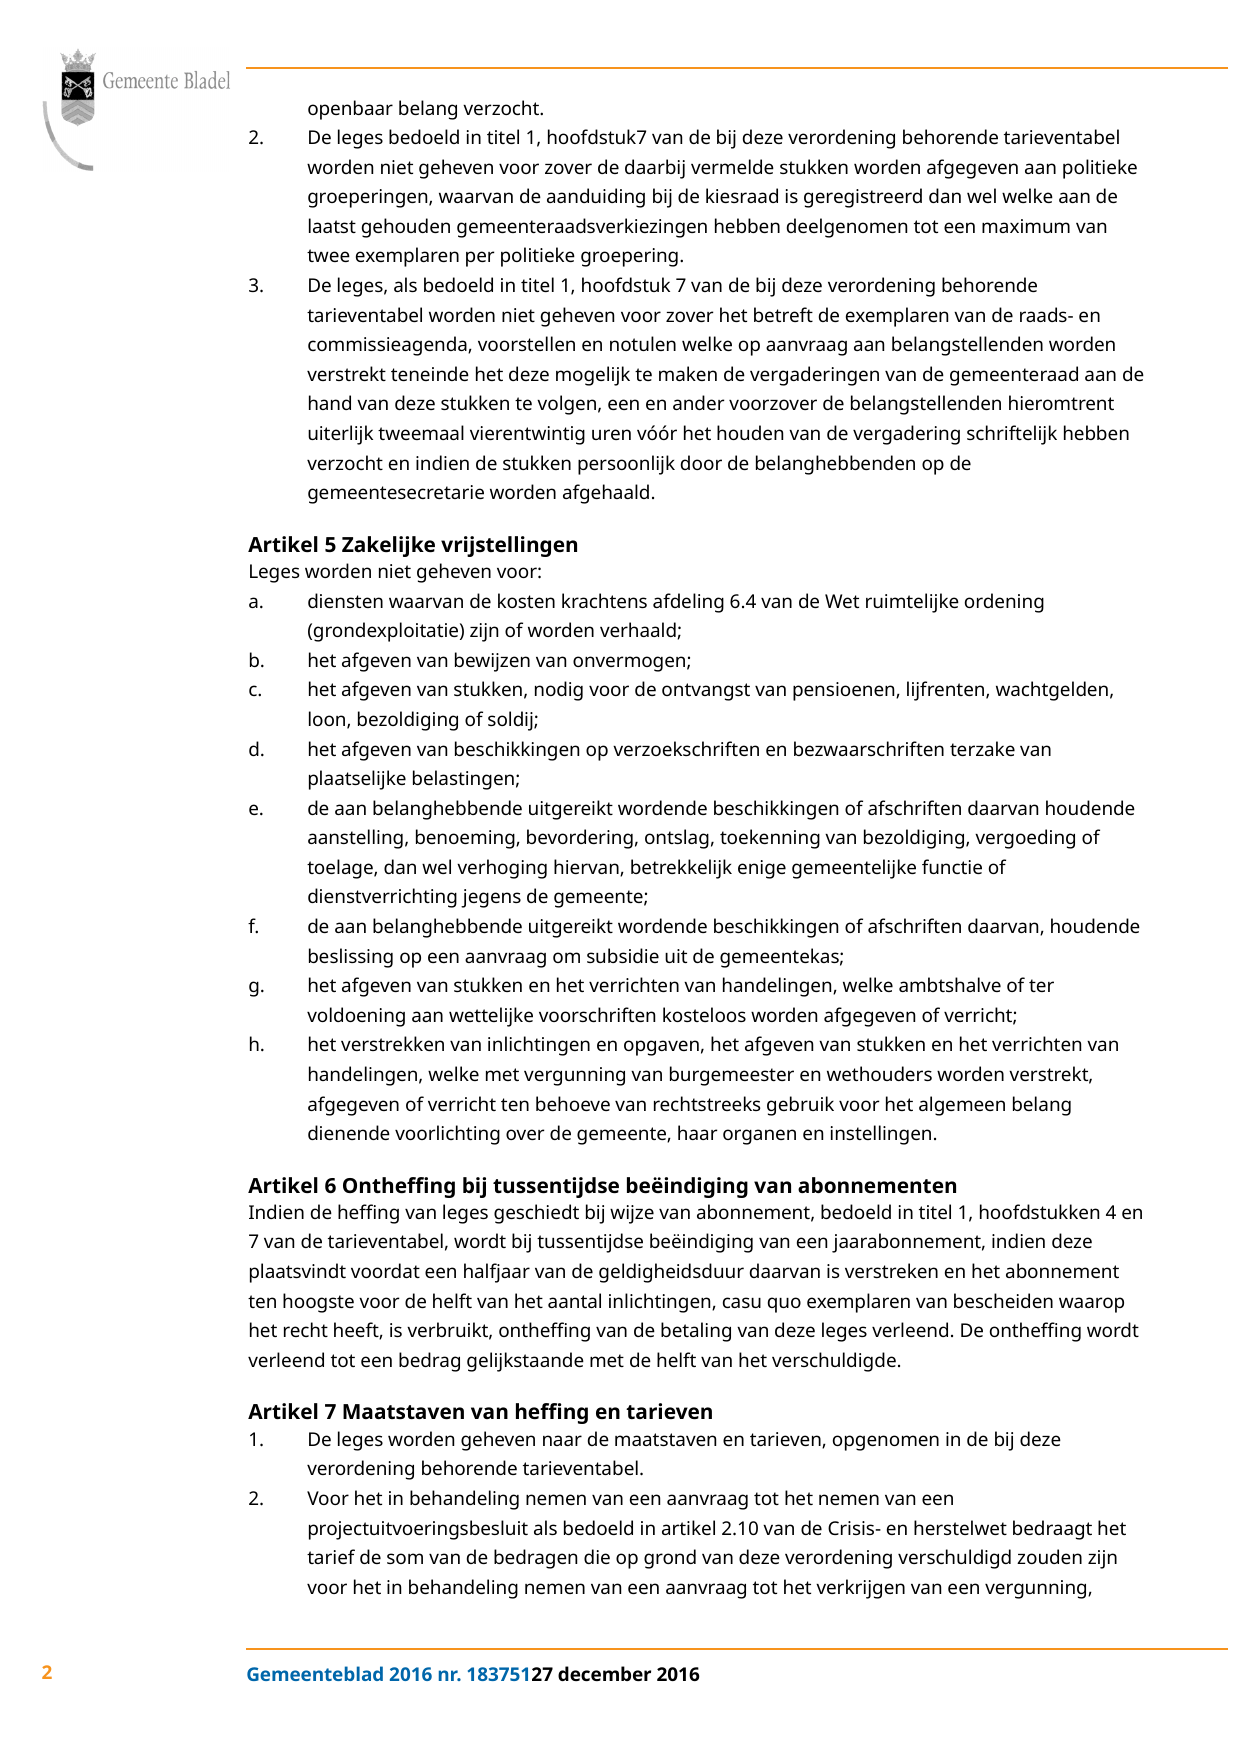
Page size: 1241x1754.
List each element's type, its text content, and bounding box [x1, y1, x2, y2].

list het afgeven van beschikkingen op verzoekschriften en bezwaarschriften terzake van plaatselijke belastingen; [248, 736, 1152, 791]
list Voor het in behandeling nemen van een aanvraag tot het nemen van een projectuitvoeringsbesluit als bedoeld in artikel 2.10 van de Crisis- en herstelwet bedraagt het tarief de som van de bedragen die op grond van deze verordening verschuldigd zouden zijn voor het in behandeling nemen van een aanvraag tot het verkrijgen van een vergunning, [248, 1485, 1152, 1599]
list De leges bedoeld in titel 1, hoofdstuk7 van de bij deze verordening behorende tarieventabel worden niet geheven voor zover de daarbij vermelde stukken worden afgegeven aan politieke groeperingen, waarvan de aanduiding bij de kiesraad is geregistreerd dan wel welke aan de laatst gehouden gemeenteraadsverkiezingen hebben deelgenomen tot een maximum van twee exemplaren per politieke groepering. [248, 124, 1152, 268]
list De leges, als bedoeld in titel 1, hoofdstuk 7 van de bij deze verordening behorende tarieventabel worden niet geheven voor zover het betreft de exemplaren van de raads- en commissieagenda, voorstellen en notulen welke op aanvraag aan belangstellenden worden verstrekt teneinde het deze mogelijk te maken de vergaderingen van de gemeenteraad aan de hand van deze stukken te volgen, een en ander voorzover de belangstellenden hieromtrent uiterlijk tweemaal vierentwintig uren vóór het houden van de vergadering schriftelijk hebben verzocht en indien de stukken persoonlijk door de belanghebbenden op de gemeentesecretarie worden afgehaald. [248, 272, 1152, 505]
list de aan belanghebbende uitgereikt wordende beschikkingen of afschriften daarvan, houdende beslissing op een aanvraag om subsidie uit de gemeentekas; [248, 913, 1152, 968]
list diensten waarvan de kosten krachtens afdeling 6.4 van de Wet ruimtelijke ordening (grondexploitatie) zijn of worden verhaald; [248, 588, 1152, 643]
list het afgeven van stukken, nodig voor de ontvangst van pensioenen, lijfrenten, wachtgelden, loon, bezoldiging of soldij; [248, 677, 1152, 732]
picture [41, 47, 231, 172]
list De leges worden geheven naar de maatstaven en tarieven, opgenomen in de bij deze verordening behorende tarieventabel. [248, 1426, 1152, 1481]
text Leges worden niet geheven voor: [248, 558, 1152, 584]
list het afgeven van stukken en het verrichten van handelingen, welke ambtshalve of ter voldoening aan wettelijke voorschriften kosteloos worden afgegeven of verricht; [248, 972, 1152, 1028]
list het afgeven van bewijzen van onvermogen; [248, 647, 1152, 673]
list de aan belanghebbende uitgereikt wordende beschikkingen of afschriften daarvan houdende aanstelling, benoeming, bevordering, ontslag, toekenning van bezoldiging, vergoeding of toelage, dan wel verhoging hiervan, betrekkelijk enige gemeentelijke functie of dienstverrichting jegens de gemeente; [248, 795, 1152, 909]
text Artikel 5 Zakelijke vrijstellingen [248, 530, 1152, 558]
list het verstrekken van inlichtingen en opgaven, het afgeven van stukken en het verrichten van handelingen, welke met vergunning van burgemeester en wethouders worden verstrekt, afgegeven of verricht ten behoeve van rechtstreeks gebruik voor het algemeen belang dienende voorlichting over de gemeente, haar organen en instellingen. [248, 1032, 1152, 1146]
text Artikel 6 Ontheffing bij tussentijdse beëindiging van abonnementen [248, 1171, 1152, 1199]
text Indien de heffing van leges geschiedt bij wijze van abonnement, bedoeld in titel 1, hoofdstukken 4 en 7 van de tarieventabel, wordt bij tussentijdse beëindiging van een jaarabonnement, indien deze plaatsvindt voordat een halfjaar van de geldigheidsduur daarvan is verstreken en het abonnement ten hoogste voor de helft van het aantal inlichtingen, casu quo exemplaren van bescheiden waarop het recht heeft, is verbruikt, ontheffing van de betaling van deze leges verleend. De ontheffing wordt verleend tot een bedrag gelijkstaande met de helft van het verschuldigde. [248, 1199, 1152, 1373]
text Artikel 7 Maatstaven van heffing en tarieven [248, 1397, 1152, 1426]
list openbaar belang verzocht. [248, 95, 1152, 121]
